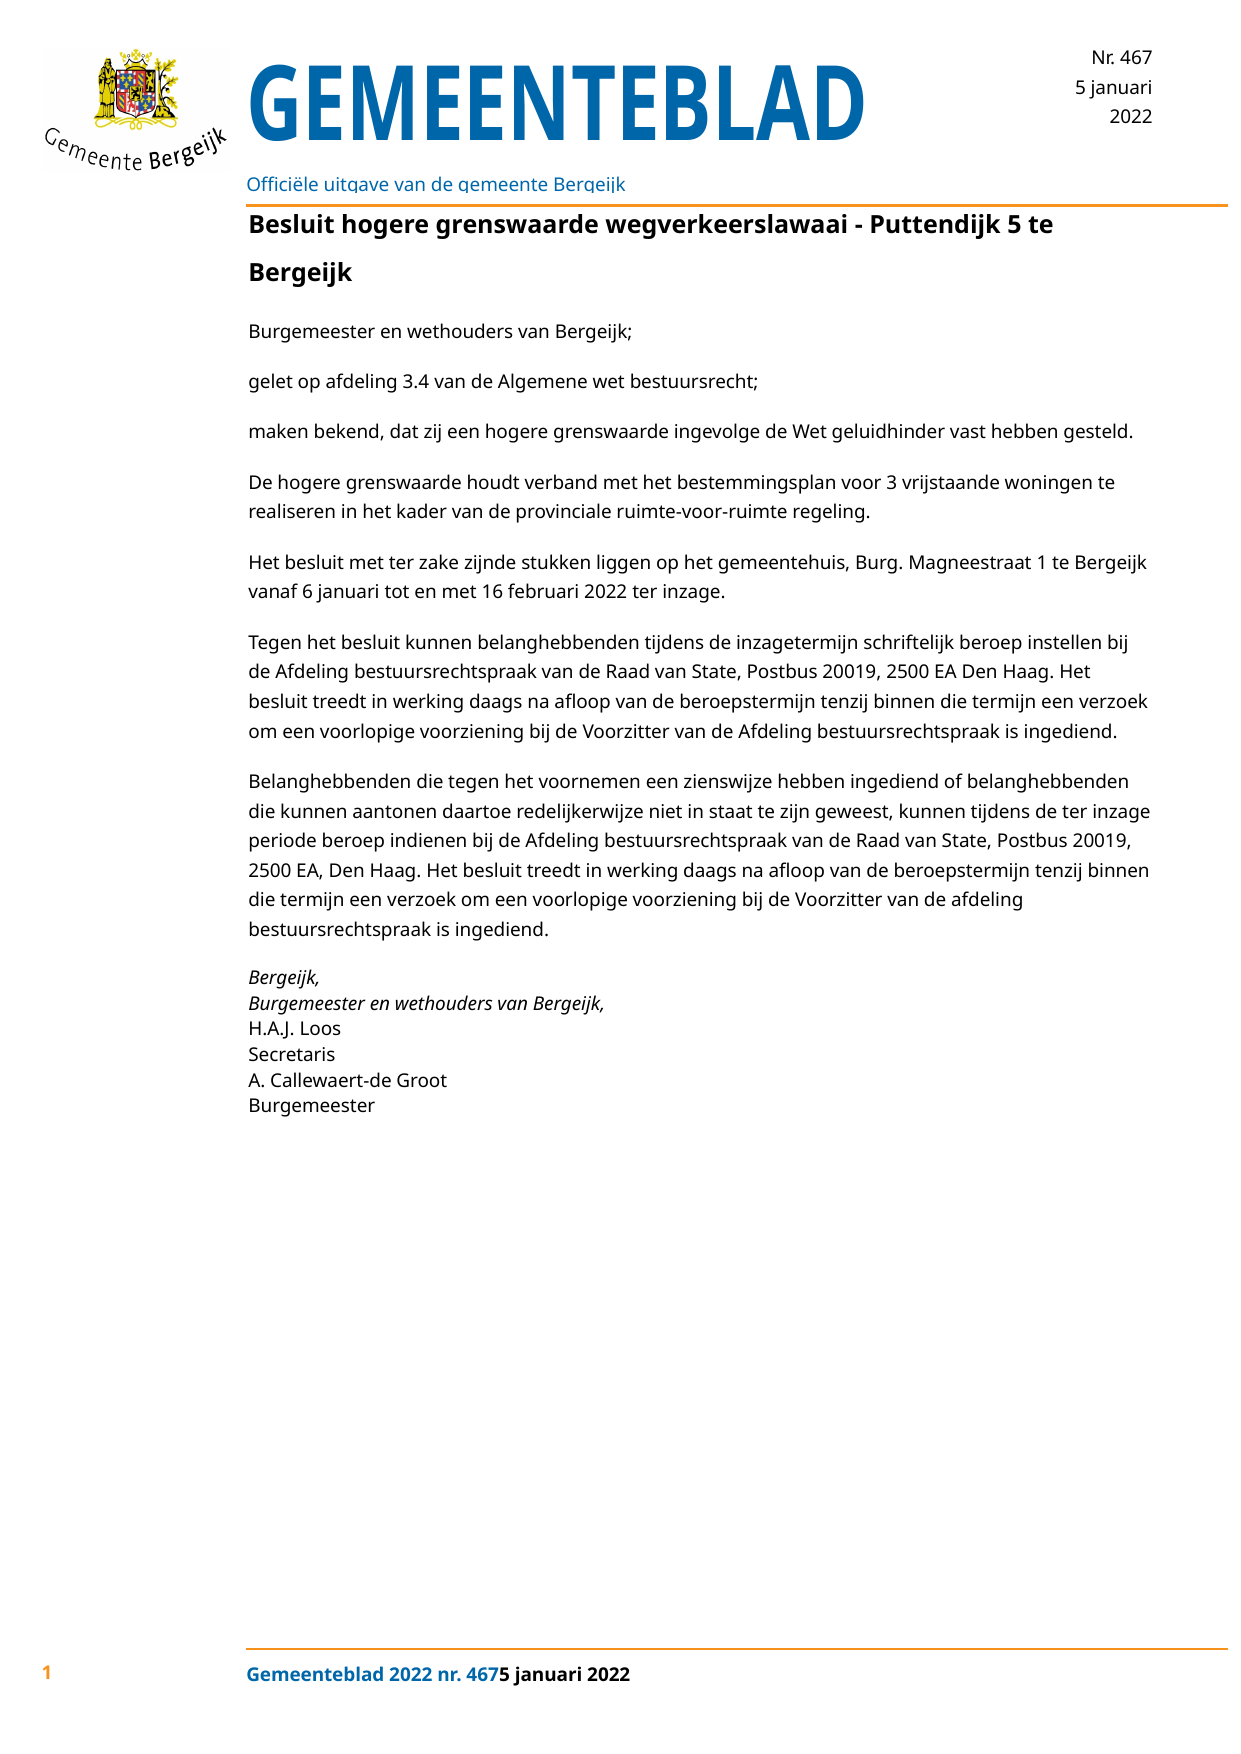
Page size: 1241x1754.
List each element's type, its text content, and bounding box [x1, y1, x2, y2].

text gelet op afdeling 3.4 van de Algemene wet bestuursrecht; [248, 368, 1152, 394]
text Bergeijk, [248, 964, 1152, 990]
text Burgemeester [248, 1093, 1152, 1118]
text A. Callewaert-de Groot [248, 1067, 1152, 1093]
text Het besluit met ter zake zijnde stukken liggen op het gemeentehuis, Burg. Magneestraat 1 te Bergeijk vanaf 6 januari tot en met 16 februari 2022 ter inzage. [248, 549, 1152, 604]
text Besluit hogere grenswaarde wegverkeerslawaai - Puttendijk 5 te Bergeijk [248, 207, 1152, 288]
text H.A.J. Loos [248, 1016, 1152, 1041]
text De hogere grenswaarde houdt verband met het bestemmingsplan voor 3 vrijstaande woningen te realiseren in het kader van de provinciale ruimte-voor-ruimte regeling. [248, 469, 1152, 524]
text maken bekend, dat zij een hogere grenswaarde ingevolge de Wet geluidhinder vast hebben gesteld. [248, 419, 1152, 444]
text Burgemeester en wethouders van Bergeijk, [248, 990, 1152, 1016]
text Tegen het besluit kunnen belanghebbenden tijdens de inzagetermijn schriftelijk beroep instellen bij de Afdeling bestuursrechtspraak van de Raad van State, Postbus 20019, 2500 EA Den Haag. Het besluit treedt in werking daags na afloop van de beroepstermijn tenzij binnen die termijn een verzoek om een voorlopige voorziening bij de Voorzitter van de Afdeling bestuursrechtspraak is ingediend. [248, 629, 1152, 744]
text Burgemeester en wethouders van Bergeijk; [248, 318, 1152, 344]
text Belanghebbenden die tegen het voornemen een zienswijze hebben ingediend of belanghebbenden die kunnen aantonen daartoe redelijkerwijze niet in staat te zijn geweest, kunnen tijdens de ter inzage periode beroep indienen bij de Afdeling bestuursrechtspraak van de Raad van State, Postbus 20019, 2500 EA, Den Haag. Het besluit treedt in werking daags na afloop van de beroepstermijn tenzij binnen die termijn een verzoek om een voorlopige voorziening bij de Voorzitter van de afdeling bestuursrechtspraak is ingediend. [248, 768, 1152, 942]
picture [41, 47, 231, 172]
text Secretaris [248, 1041, 1152, 1067]
